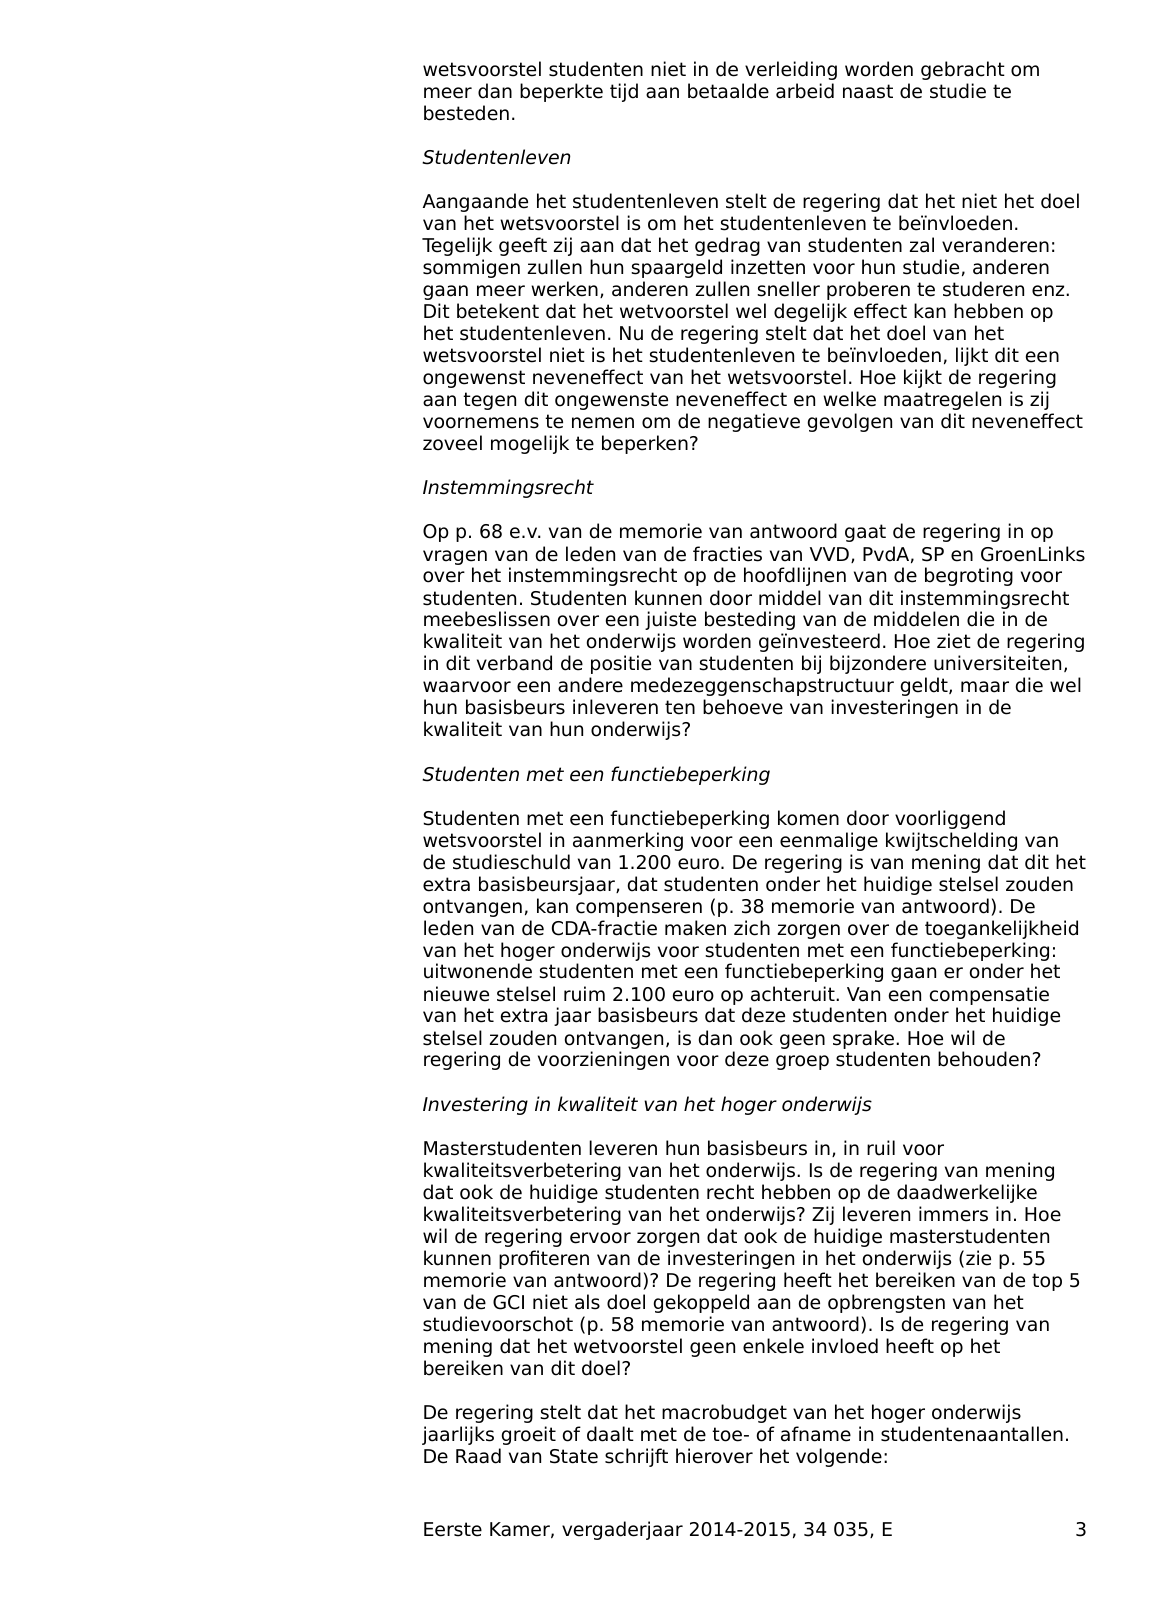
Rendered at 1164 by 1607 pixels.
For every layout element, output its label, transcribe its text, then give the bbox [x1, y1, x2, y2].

subtitle Investering in kwaliteit van het hoger onderwijs [422, 1093, 1087, 1116]
text Aangaande het studentenleven stelt de regering dat het niet het doel van het wetsvoorstel is om het studentenleven te beïnvloeden. Tegelijk geeft zij aan dat het gedrag van studenten zal veranderen: sommigen zullen hun spaargeld inzetten voor hun studie, anderen gaan meer werken, anderen zullen sneller proberen te studeren enz. Dit betekent dat het wetvoorstel wel degelijk effect kan hebben op het studentenleven. Nu de regering stelt dat het doel van het wetsvoorstel niet is het studentenleven te beïnvloeden, lijkt dit een ongewenst neveneffect van het wetsvoorstel. Hoe kijkt de regering aan tegen dit ongewenste neveneffect en welke maatregelen is zij voornemens te nemen om de negatieve gevolgen van dit neveneffect zoveel mogelijk te beperken? [422, 191, 1087, 455]
subtitle Studentenleven [422, 147, 1087, 169]
text Masterstudenten leveren hun basisbeurs in, in ruil voor kwaliteitsverbetering van het onderwijs. Is de regering van mening dat ook de huidige studenten recht hebben op de daadwerkelijke kwaliteitsverbetering van het onderwijs? Zij leveren immers in. Hoe wil de regering ervoor zorgen dat ook de huidige masterstudenten kunnen profiteren van de investeringen in het onderwijs (zie p. 55 memorie van antwoord)? De regering heeft het bereiken van de top 5 van de GCI niet als doel gekoppeld aan de opbrengsten van het studievoorschot (p. 58 memorie van antwoord). Is de regering van mening dat het wetvoorstel geen enkele invloed heeft op het bereiken van dit doel? [422, 1138, 1087, 1379]
subtitle Instemmingsrecht [422, 477, 1087, 499]
text De regering stelt dat het macrobudget van het hoger onderwijs jaarlijks groeit of daalt met de toe- of afname in studentenaantallen. De Raad van State schrijft hierover het volgende: [422, 1402, 1087, 1468]
text Studenten met een functiebeperking komen door voorliggend wetsvoorstel in aanmerking voor een eenmalige kwijtschelding van de studieschuld van 1.200 euro. De regering is van mening dat dit het extra basisbeursjaar, dat studenten onder het huidige stelsel zouden ontvangen, kan compenseren (p. 38 memorie van antwoord). De leden van de CDA-fractie maken zich zorgen over de toegankelijkheid van het hoger onderwijs voor studenten met een functiebeperking: uitwonende studenten met een functiebeperking gaan er onder het nieuwe stelsel ruim 2.100 euro op achteruit. Van een compensatie van het extra jaar basisbeurs dat deze studenten onder het huidige stelsel zouden ontvangen, is dan ook geen sprake. Hoe wil de regering de voorzieningen voor deze groep studenten behouden? [422, 808, 1087, 1071]
text Op p. 68 e.v. van de memorie van antwoord gaat de regering in op vragen van de leden van de fracties van VVD, PvdA, SP en GroenLinks over het instemmingsrecht op de hoofdlijnen van de begroting voor studenten. Studenten kunnen door middel van dit instemmingsrecht meebeslissen over een juiste besteding van de middelen die in de kwaliteit van het onderwijs worden geïnvesteerd. Hoe ziet de regering in dit verband de positie van studenten bij bijzondere universiteiten, waarvoor een andere medezeggenschapstructuur geldt, maar die wel hun basisbeurs inleveren ten behoeve van investeringen in de kwaliteit van hun onderwijs? [422, 521, 1087, 741]
subtitle Studenten met een functiebeperking [422, 763, 1087, 785]
text wetsvoorstel studenten niet in de verleiding worden gebracht om meer dan beperkte tijd aan betaalde arbeid naast de studie te besteden. [422, 59, 1087, 125]
